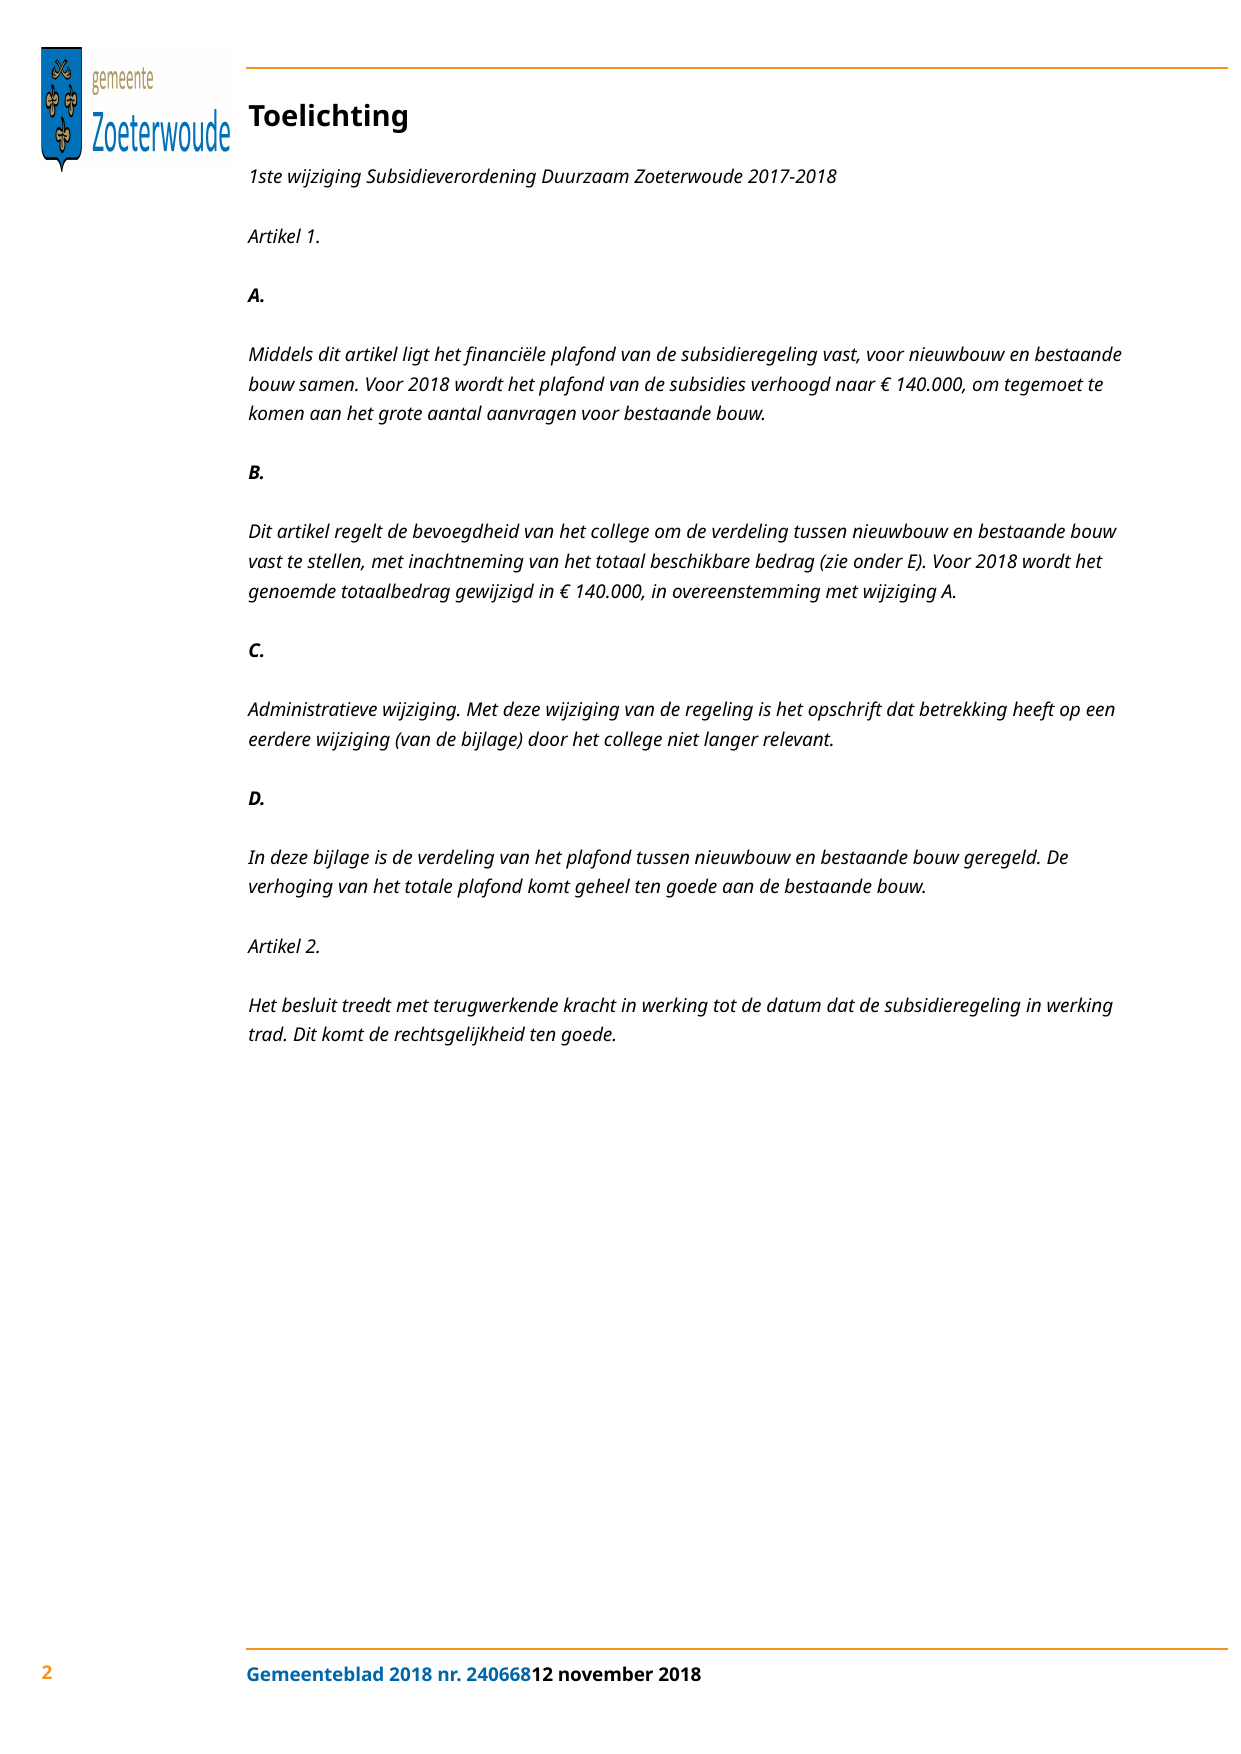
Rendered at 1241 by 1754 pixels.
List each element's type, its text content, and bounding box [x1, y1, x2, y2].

text Artikel 1. [248, 223, 1152, 248]
text A. [248, 282, 1152, 308]
text D. [248, 785, 1152, 811]
text 1ste wijziging Subsidieverordening Duurzaam Zoeterwoude 2017-2018 [248, 164, 1152, 189]
text C. [248, 637, 1152, 663]
text Administratieve wijziging. Met deze wijziging van de regeling is het opschrift dat betrekking heeft op een eerdere wijziging (van de bijlage) door het college niet langer relevant. [248, 696, 1152, 751]
text Het besluit treedt met terugwerkende kracht in werking tot de datum dat de subsidieregeling in werking trad. Dit komt de rechtsgelijkheid ten goede. [248, 992, 1152, 1047]
text Toelichting [248, 95, 1152, 134]
text B. [248, 459, 1152, 485]
picture [41, 47, 231, 172]
text Middels dit artikel ligt het financiële plafond van de subsidieregeling vast, voor nieuwbouw en bestaande bouw samen. Voor 2018 wordt het plafond van de subsidies verhoogd naar € 140.000, om tegemoet te komen aan het grote aantal aanvragen voor bestaande bouw. [248, 341, 1152, 426]
text Dit artikel regelt de bevoegdheid van het college om de verdeling tussen nieuwbouw en bestaande bouw vast te stellen, met inachtneming van het totaal beschikbare bedrag (zie onder E). Voor 2018 wordt het genoemde totaalbedrag gewijzigd in € 140.000, in overeenstemming met wijziging A. [248, 519, 1152, 603]
text In deze bijlage is de verdeling van het plafond tussen nieuwbouw en bestaande bouw geregeld. De verhoging van het totale plafond komt geheel ten goede aan de bestaande bouw. [248, 844, 1152, 899]
text Artikel 2. [248, 933, 1152, 958]
